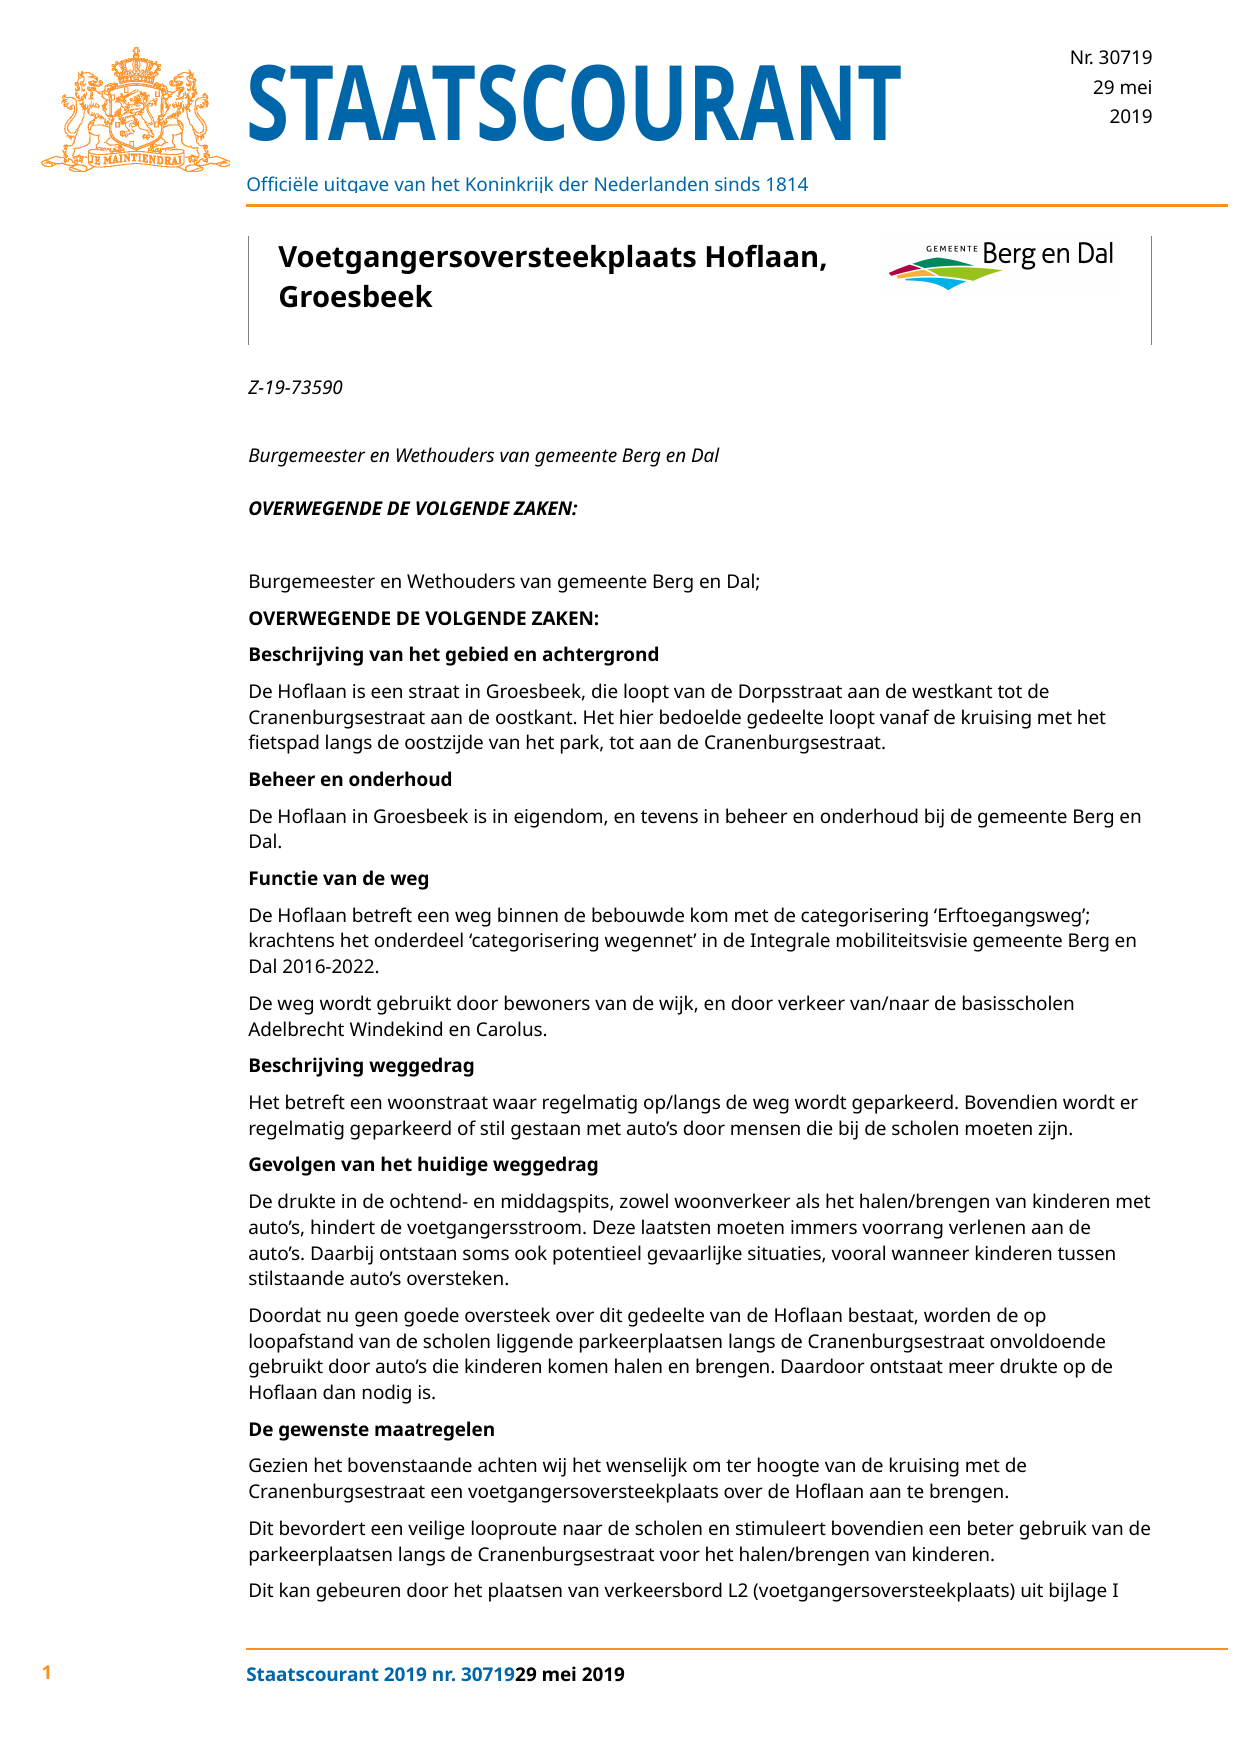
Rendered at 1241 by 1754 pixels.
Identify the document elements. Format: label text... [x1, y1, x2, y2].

text Gezien het bovenstaande achten wij het wenselijk om ter hoogte van de kruising met de Cranenburgsestraat een voetgangersoversteekplaats over de Hoflaan aan te brengen. [248, 1453, 1152, 1504]
text De Hoflaan is een straat in Groesbeek, die loopt van de Dorpsstraat aan de westkant tot de Cranenburgsestraat aan de oostkant. Het hier bedoelde gedeelte loopt vanaf de kruising met het fietspad langs de oostzijde van het park, tot aan de Cranenburgsestraat. [248, 678, 1152, 755]
table_header [850, 236, 1151, 345]
text De gewenste maatregelen [248, 1416, 1152, 1442]
text De Hoflaan in Groesbeek is in eigendom, en tevens in beheer en onderhoud bij de gemeente Berg en Dal. [248, 803, 1152, 854]
table_header Voetgangersoversteekplaats Hoflaan, Groesbeek [249, 236, 850, 345]
text Beschrijving weggedrag [248, 1052, 1152, 1078]
text Beschrijving van het gebied en achtergrond [248, 641, 1152, 667]
text Beheer en onderhoud [248, 766, 1152, 792]
text Doordat nu geen goede oversteek over dit gedeelte van de Hoflaan bestaat, worden de op loopafstand van de scholen liggende parkeerplaatsen langs de Cranenburgsestraat onvoldoende gebruikt door auto’s die kinderen komen halen en brengen. Daardoor ontstaat meer drukte op de Hoflaan dan nodig is. [248, 1302, 1152, 1405]
text OVERWEGENDE DE VOLGENDE ZAKEN: [248, 605, 1152, 631]
text De drukte in de ochtend- en middagspits, zowel woonverkeer als het halen/brengen van kinderen met auto’s, hindert de voetgangersstroom. Deze laatsten moeten immers voorrang verlenen aan de auto’s. Daarbij ontstaan soms ook potentieel gevaarlijke situaties, vooral wanneer kinderen tussen stilstaande auto’s oversteken. [248, 1188, 1152, 1291]
text Z-19-73590 [248, 374, 1152, 400]
text Burgemeester en Wethouders van gemeente Berg en Dal; [248, 568, 1152, 594]
text De weg wordt gebruikt door bewoners van de wijk, en door verkeer van/naar de basisscholen Adelbrecht Windekind en Carolus. [248, 990, 1152, 1042]
text Burgemeester en Wethouders van gemeente Berg en Dal [248, 442, 1152, 468]
text De Hoflaan betreft een weg binnen de bebouwde kom met de categorisering ‘Erftoegangsweg’; krachtens het onderdeel ‘categorisering wegennet’ in de Integrale mobiliteitsvisie gemeente Berg en Dal 2016-2022. [248, 902, 1152, 979]
text Het betreft een woonstraat waar regelmatig op/langs de weg wordt geparkeerd. Bovendien wordt er regelmatig geparkeerd of stil gestaan met auto’s door mensen die bij de scholen moeten zijn. [248, 1089, 1152, 1141]
picture [41, 47, 231, 172]
picture [882, 236, 1119, 296]
text Dit kan gebeuren door het plaatsen van verkeersbord L2 (voetgangersoversteekplaats) uit bijlage I [248, 1577, 1152, 1603]
text Functie van de weg [248, 865, 1152, 891]
text Gevolgen van het huidige weggedrag [248, 1152, 1152, 1177]
text OVERWEGENDE DE VOLGENDE ZAKEN: [248, 495, 1152, 521]
text Dit bevordert een veilige looproute naar de scholen en stimuleert bovendien een beter gebruik van de parkeerplaatsen langs de Cranenburgsestraat voor het halen/brengen van kinderen. [248, 1515, 1152, 1566]
